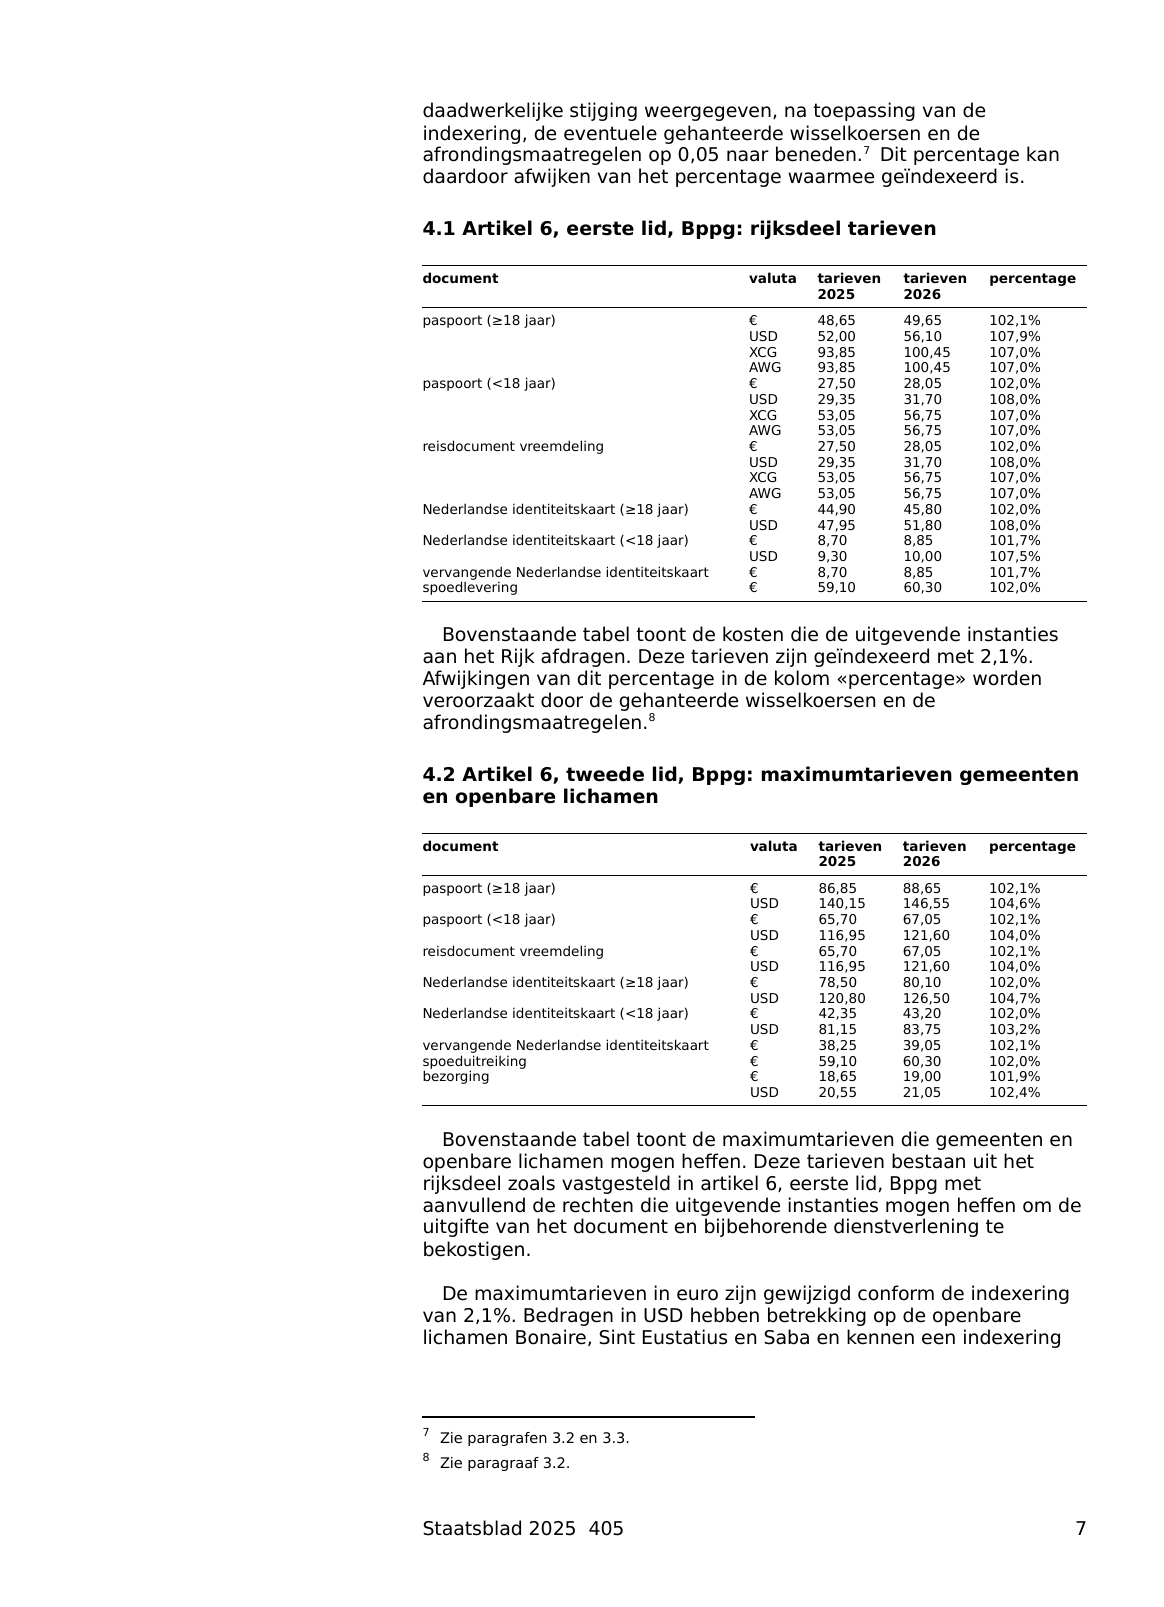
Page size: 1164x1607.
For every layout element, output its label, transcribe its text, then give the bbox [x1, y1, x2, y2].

table_cell 121,60 [897, 928, 983, 943]
table_cell 42,35 [813, 1006, 897, 1022]
table_cell 9,30 [811, 549, 897, 564]
table_cell 108,0% [983, 455, 1087, 470]
table_cell 108,0% [983, 518, 1087, 533]
table_cell [422, 423, 743, 439]
table_cell USD [744, 928, 812, 943]
table_cell 53,05 [811, 486, 897, 502]
table_cell € [744, 876, 812, 896]
table_cell 100,45 [897, 344, 983, 360]
table_cell 102,0% [983, 439, 1087, 454]
table_cell reisdocument vreemdeling [422, 943, 744, 959]
table_cell [422, 549, 743, 564]
table_cell 51,80 [897, 518, 983, 533]
table_cell [422, 1022, 744, 1038]
table_cell 21,05 [897, 1085, 983, 1105]
table_cell USD [743, 455, 811, 470]
table_cell 59,10 [813, 1054, 897, 1069]
table_cell Nederlandse identiteitskaart (<18 jaar) [422, 533, 743, 549]
table_cell 31,70 [897, 455, 983, 470]
text Bovenstaande tabel toont de kosten die de uitgevende instanties aan het Rijk afdragen. Deze tarieven zijn geïndexeerd met 2,1%. Afwijkingen van dit percentage in de kolom «percentage» worden veroorzaakt door de gehanteerde wisselkoersen en de afrondingsmaatregelen. [422, 624, 1087, 734]
table_cell vervangende Nederlandse identiteitskaart [422, 565, 743, 580]
table_cell XCG [743, 344, 811, 360]
table_cell 100,45 [897, 360, 983, 376]
table_cell 146,55 [897, 896, 983, 912]
table_cell 56,10 [897, 329, 983, 344]
table_cell € [743, 376, 811, 392]
table_cell 102,0% [983, 580, 1087, 601]
table_cell 56,75 [897, 486, 983, 502]
table_cell 108,0% [983, 392, 1087, 407]
table_cell [422, 928, 744, 943]
table_cell 104,0% [983, 959, 1087, 975]
table_cell 18,65 [813, 1069, 897, 1085]
table_cell paspoort (≥18 jaar) [422, 308, 743, 329]
table_cell 102,1% [983, 912, 1087, 928]
text Zie paragrafen 3.2 en 3.3. [422, 1426, 1087, 1448]
table_cell 93,85 [811, 360, 897, 376]
table_cell [422, 455, 743, 470]
table_cell € [744, 1069, 812, 1085]
table_cell AWG [743, 423, 811, 439]
table_cell 93,85 [811, 344, 897, 360]
table_cell USD [743, 392, 811, 407]
table_cell 52,00 [811, 329, 897, 344]
table_cell paspoort (<18 jaar) [422, 376, 743, 392]
table_cell USD [744, 896, 812, 912]
table_cell 102,0% [983, 502, 1087, 517]
table_cell 103,2% [983, 1022, 1087, 1038]
table_cell 121,60 [897, 959, 983, 975]
table_cell 104,7% [983, 991, 1087, 1006]
table_cell 8,70 [811, 565, 897, 580]
table_cell € [744, 1054, 812, 1069]
table_cell 67,05 [897, 912, 983, 928]
table_header tarieven 2026 [897, 266, 983, 307]
table_cell [422, 486, 743, 502]
table_cell € [743, 533, 811, 549]
table_cell € [743, 580, 811, 601]
table_cell USD [744, 1022, 812, 1038]
table_cell 107,0% [983, 470, 1087, 486]
table_cell spoeduitreiking [422, 1054, 744, 1069]
table_cell € [744, 943, 812, 959]
table_cell 65,70 [813, 943, 897, 959]
table_cell 20,55 [813, 1085, 897, 1105]
table_cell € [744, 912, 812, 928]
table_header document [422, 266, 743, 307]
table_cell 8,85 [897, 533, 983, 549]
table_cell 53,05 [811, 407, 897, 423]
table_cell 59,10 [811, 580, 897, 601]
table_cell € [743, 565, 811, 580]
table_cell 116,95 [813, 928, 897, 943]
table_cell XCG [743, 407, 811, 423]
table_cell 107,5% [983, 549, 1087, 564]
table_cell 53,05 [811, 423, 897, 439]
table_header valuta [744, 834, 812, 875]
table_cell USD [743, 329, 811, 344]
table_cell 104,0% [983, 928, 1087, 943]
table_cell [422, 991, 744, 1006]
table_cell paspoort (≥18 jaar) [422, 876, 744, 896]
table_cell 101,7% [983, 565, 1087, 580]
table_cell Nederlandse identiteitskaart (≥18 jaar) [422, 502, 743, 517]
table_cell 140,15 [813, 896, 897, 912]
table_cell 47,95 [811, 518, 897, 533]
table_cell USD [743, 549, 811, 564]
table_cell 102,4% [983, 1085, 1087, 1105]
table_cell 120,80 [813, 991, 897, 1006]
table_cell 49,65 [897, 308, 983, 329]
table_cell 101,9% [983, 1069, 1087, 1085]
table_cell 29,35 [811, 392, 897, 407]
table_cell [422, 344, 743, 360]
table_cell 107,0% [983, 486, 1087, 502]
table_cell 126,50 [897, 991, 983, 1006]
table_cell 31,70 [897, 392, 983, 407]
table_cell 102,0% [983, 376, 1087, 392]
table_cell 102,0% [983, 1054, 1087, 1069]
table_cell 86,85 [813, 876, 897, 896]
table_cell € [744, 1006, 812, 1022]
table_cell 80,10 [897, 975, 983, 991]
table_cell 10,00 [897, 549, 983, 564]
table_cell 102,1% [983, 943, 1087, 959]
table_cell [422, 329, 743, 344]
table_cell 48,65 [811, 308, 897, 329]
table_cell 81,15 [813, 1022, 897, 1038]
table_cell [422, 470, 743, 486]
table_header tarieven 2025 [811, 266, 897, 307]
table_cell 102,1% [983, 876, 1087, 896]
table_cell 43,20 [897, 1006, 983, 1022]
table_cell 107,0% [983, 360, 1087, 376]
table_cell 60,30 [897, 1054, 983, 1069]
table_cell € [743, 308, 811, 329]
table_cell 56,75 [897, 423, 983, 439]
table_header tarieven 2025 [813, 834, 897, 875]
table_cell 45,80 [897, 502, 983, 517]
table_cell 8,85 [897, 565, 983, 580]
table_cell 44,90 [811, 502, 897, 517]
table_header tarieven 2026 [897, 834, 983, 875]
table_cell 107,9% [983, 329, 1087, 344]
table_cell 53,05 [811, 470, 897, 486]
table_header document [422, 834, 744, 875]
table_cell 67,05 [897, 943, 983, 959]
table_cell 116,95 [813, 959, 897, 975]
table_cell 83,75 [897, 1022, 983, 1038]
table_cell AWG [743, 360, 811, 376]
table_cell 107,0% [983, 344, 1087, 360]
text Zie paragraaf 3.2. [422, 1451, 1087, 1473]
table_cell 19,00 [897, 1069, 983, 1085]
table_cell USD [744, 991, 812, 1006]
table_cell 39,05 [897, 1038, 983, 1053]
table_cell 102,0% [983, 975, 1087, 991]
table_header percentage [983, 266, 1087, 307]
table_cell [422, 407, 743, 423]
table_cell 88,65 [897, 876, 983, 896]
table_cell USD [743, 518, 811, 533]
table_cell vervangende Nederlandse identiteitskaart [422, 1038, 744, 1053]
table_cell € [744, 975, 812, 991]
table_cell [422, 392, 743, 407]
table_cell USD [744, 959, 812, 975]
table_cell 38,25 [813, 1038, 897, 1053]
text De maximumtarieven in euro zijn gewijzigd conform de indexering van 2,1%. Bedragen in USD hebben betrekking op de openbare lichamen Bonaire, Sint Eustatius en Saba en kennen een indexering [422, 1283, 1087, 1348]
table_cell 102,0% [983, 1006, 1087, 1022]
table_cell AWG [743, 486, 811, 502]
table_cell [422, 896, 744, 912]
table_cell [422, 1085, 744, 1105]
table_cell 107,0% [983, 423, 1087, 439]
table_cell 78,50 [813, 975, 897, 991]
table_cell reisdocument vreemdeling [422, 439, 743, 454]
table_cell 28,05 [897, 376, 983, 392]
table_cell spoedlevering [422, 580, 743, 601]
table_cell 56,75 [897, 407, 983, 423]
table_cell 101,7% [983, 533, 1087, 549]
table_cell Nederlandse identiteitskaart (<18 jaar) [422, 1006, 744, 1022]
table_cell 104,6% [983, 896, 1087, 912]
table_cell 27,50 [811, 439, 897, 454]
table_cell € [744, 1038, 812, 1053]
table_cell [422, 360, 743, 376]
table_header valuta [743, 266, 811, 307]
table_cell USD [744, 1085, 812, 1105]
table_cell 29,35 [811, 455, 897, 470]
subtitle 4.2 Artikel 6, tweede lid, Bppg: maximumtarieven gemeenten en openbare lichamen [422, 764, 1087, 808]
table_cell € [743, 439, 811, 454]
table_cell 8,70 [811, 533, 897, 549]
table_cell Nederlandse identiteitskaart (≥18 jaar) [422, 975, 744, 991]
table_cell bezorging [422, 1069, 744, 1085]
table_cell 107,0% [983, 407, 1087, 423]
subtitle 4.1 Artikel 6, eerste lid, Bppg: rijksdeel tarieven [422, 218, 1087, 240]
text Bovenstaande tabel toont de maximumtarieven die gemeenten en openbare lichamen mogen heffen. Deze tarieven bestaan uit het rijksdeel zoals vastgesteld in artikel 6, eerste lid, Bppg met aanvullend de rechten die uitgevende instanties mogen heffen om de uitgifte van het document en bijbehorende dienstverlening te bekostigen. [422, 1128, 1087, 1260]
table_cell XCG [743, 470, 811, 486]
table_cell 102,1% [983, 308, 1087, 329]
table_cell 65,70 [813, 912, 897, 928]
table_header percentage [983, 834, 1087, 875]
table_cell [422, 959, 744, 975]
table_cell 56,75 [897, 470, 983, 486]
table_cell € [743, 502, 811, 517]
table_cell 60,30 [897, 580, 983, 601]
table_cell [422, 518, 743, 533]
table_cell paspoort (<18 jaar) [422, 912, 744, 928]
table_cell 27,50 [811, 376, 897, 392]
text daadwerkelijke stijging weergegeven, na toepassing van de indexering, de eventuele gehanteerde wisselkoersen en de afrondingsmaatregelen op 0,05 naar beneden. Dit percentage kan daardoor afwijken van het percentage waarmee geïndexeerd is. [422, 100, 1087, 188]
table_cell 28,05 [897, 439, 983, 454]
table_cell 102,1% [983, 1038, 1087, 1053]
